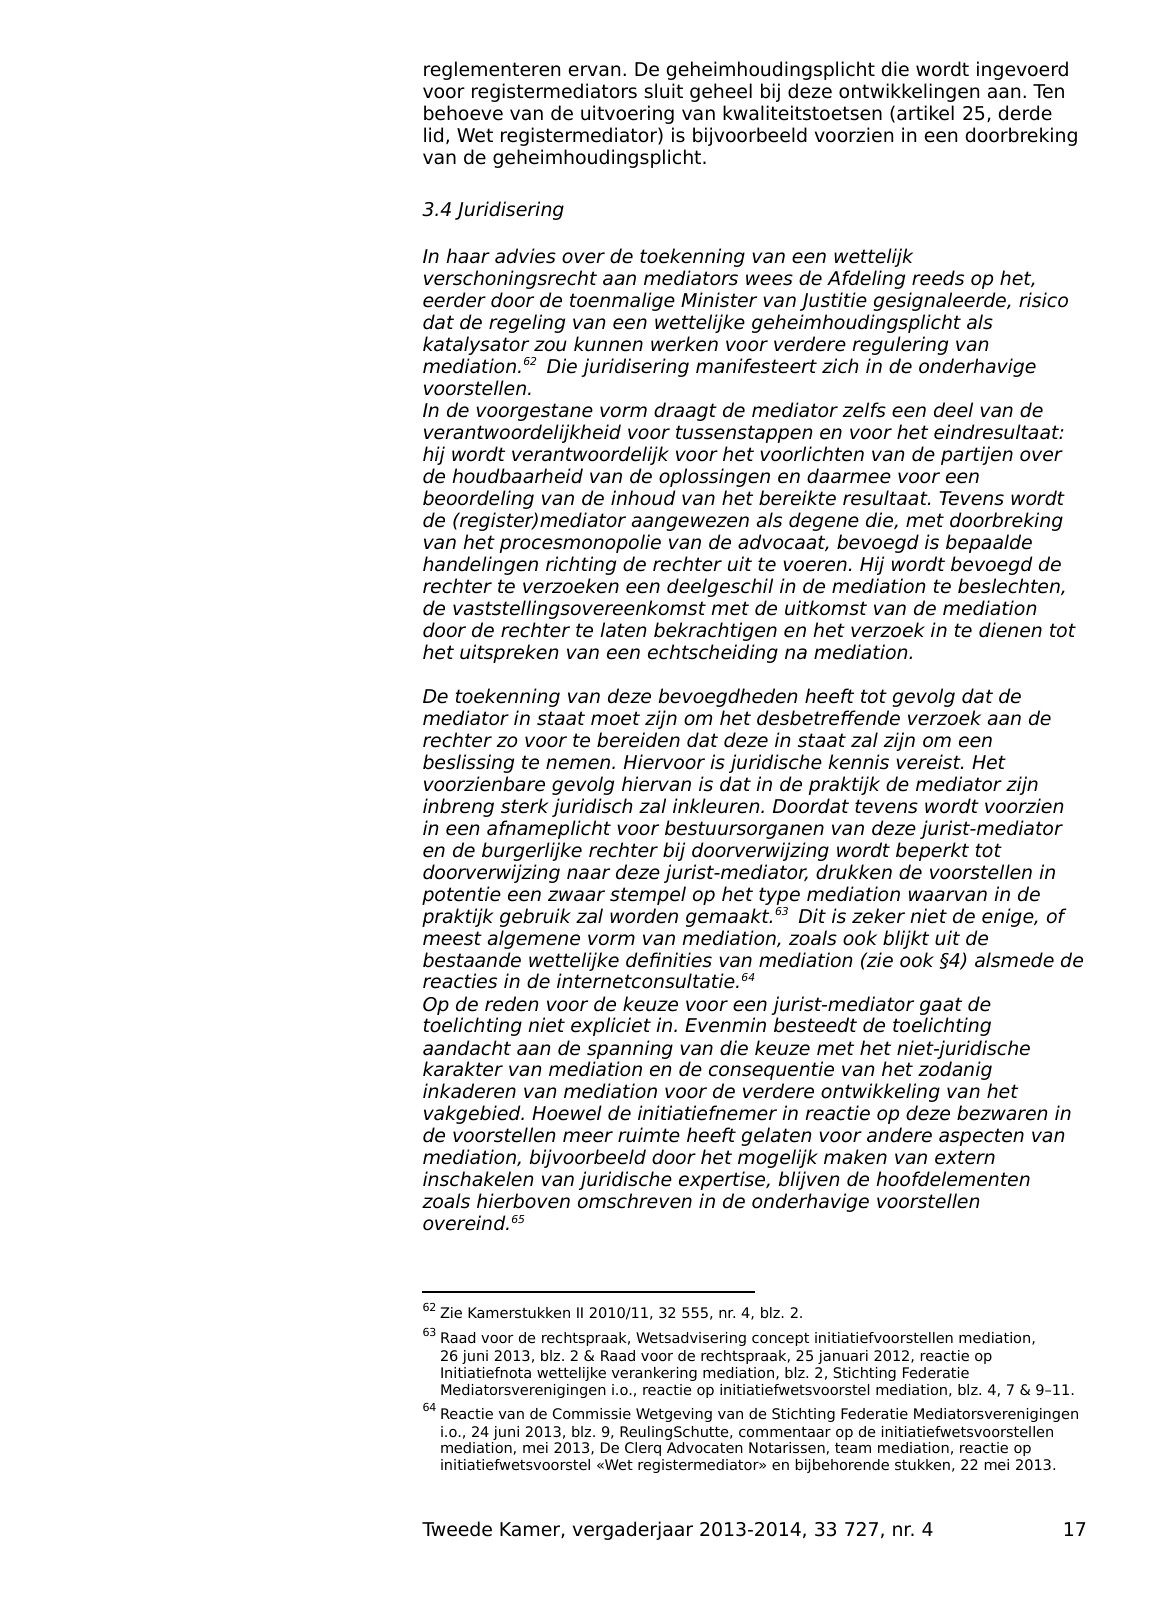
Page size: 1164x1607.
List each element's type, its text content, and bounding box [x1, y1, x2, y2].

text Reactie van de Commissie Wetgeving van de Stichting Federatie Mediatorsverenigingen i.o., 24 juni 2013, blz. 9, ReulingSchutte, commentaar op de initiatiefwetsvoorstellen mediation, mei 2013, De Clerq Advocaten Notarissen, team mediation, reactie op initiatiefwetsvoorstel «Wet registermediator» en bijbehorende stukken, 22 mei 2013. [422, 1402, 1087, 1474]
text Raad voor de rechtspraak, Wetsadvisering concept initiatiefvoorstellen mediation, 26 juni 2013, blz. 2 & Raad voor de rechtspraak, 25 januari 2012, reactie op Initiatiefnota wettelijke verankering mediation, blz. 2, Stichting Federatie Mediatorsverenigingen i.o., reactie op initiatiefwetsvoorstel mediation, blz. 4, 7 & 9–11. [422, 1326, 1087, 1399]
text In haar advies over de toekenning van een wettelijk verschoningsrecht aan mediators wees de Afdeling reeds op het, eerder door de toenmalige Minister van Justitie gesignaleerde, risico dat de regeling van een wettelijke geheimhoudingsplicht als katalysator zou kunnen werken voor verdere regulering van mediation. Die juridisering manifesteert zich in de onderhavige voorstellen. [422, 246, 1087, 400]
text De toekenning van deze bevoegdheden heeft tot gevolg dat de mediator in staat moet zijn om het desbetreffende verzoek aan de rechter zo voor te bereiden dat deze in staat zal zijn om een beslissing te nemen. Hiervoor is juridische kennis vereist. Het voorzienbare gevolg hiervan is dat in de praktijk de mediator zijn inbreng sterk juridisch zal inkleuren. Doordat tevens wordt voorzien in een afnameplicht voor bestuursorganen van deze jurist-mediator en de burgerlijke rechter bij doorverwijzing wordt beperkt tot doorverwijzing naar deze jurist-mediator, drukken de voorstellen in potentie een zwaar stempel op het type mediation waarvan in de praktijk gebruik zal worden gemaakt. Dit is zeker niet de enige, of meest algemene vorm van mediation, zoals ook blijkt uit de bestaande wettelijke definities van mediation (zie ook §4) alsmede de reacties in de internetconsultatie. [422, 686, 1087, 993]
text Op de reden voor de keuze voor een jurist-mediator gaat de toelichting niet expliciet in. Evenmin besteedt de toelichting aandacht aan de spanning van die keuze met het niet-juridische karakter van mediation en de consequentie van het zodanig inkaderen van mediation voor de verdere ontwikkeling van het vakgebied. Hoewel de initiatiefnemer in reactie op deze bezwaren in de voorstellen meer ruimte heeft gelaten voor andere aspecten van mediation, bijvoorbeeld door het mogelijk maken van extern inschakelen van juridische expertise, blijven de hoofdelementen zoals hierboven omschreven in de onderhavige voorstellen overeind. [422, 993, 1087, 1235]
text Zie Kamerstukken II 2010/11, 32 555, nr. 4, blz. 2. [422, 1301, 1087, 1323]
subtitle 3.4 Juridisering [422, 199, 1087, 221]
text reglementeren ervan. De geheimhoudingsplicht die wordt ingevoerd voor registermediators sluit geheel bij deze ontwikkelingen aan. Ten behoeve van de uitvoering van kwaliteitstoetsen (artikel 25, derde lid, Wet registermediator) is bijvoorbeeld voorzien in een doorbreking van de geheimhoudingsplicht. [422, 59, 1087, 169]
text In de voorgestane vorm draagt de mediator zelfs een deel van de verantwoordelijkheid voor tussenstappen en voor het eindresultaat: hij wordt verantwoordelijk voor het voorlichten van de partijen over de houdbaarheid van de oplossingen en daarmee voor een beoordeling van de inhoud van het bereikte resultaat. Tevens wordt de (register)mediator aangewezen als degene die, met doorbreking van het procesmonopolie van de advocaat, bevoegd is bepaalde handelingen richting de rechter uit te voeren. Hij wordt bevoegd de rechter te verzoeken een deelgeschil in de mediation te beslechten, de vaststellingsovereenkomst met de uitkomst van de mediation door de rechter te laten bekrachtigen en het verzoek in te dienen tot het uitspreken van een echtscheiding na mediation. [422, 400, 1087, 663]
